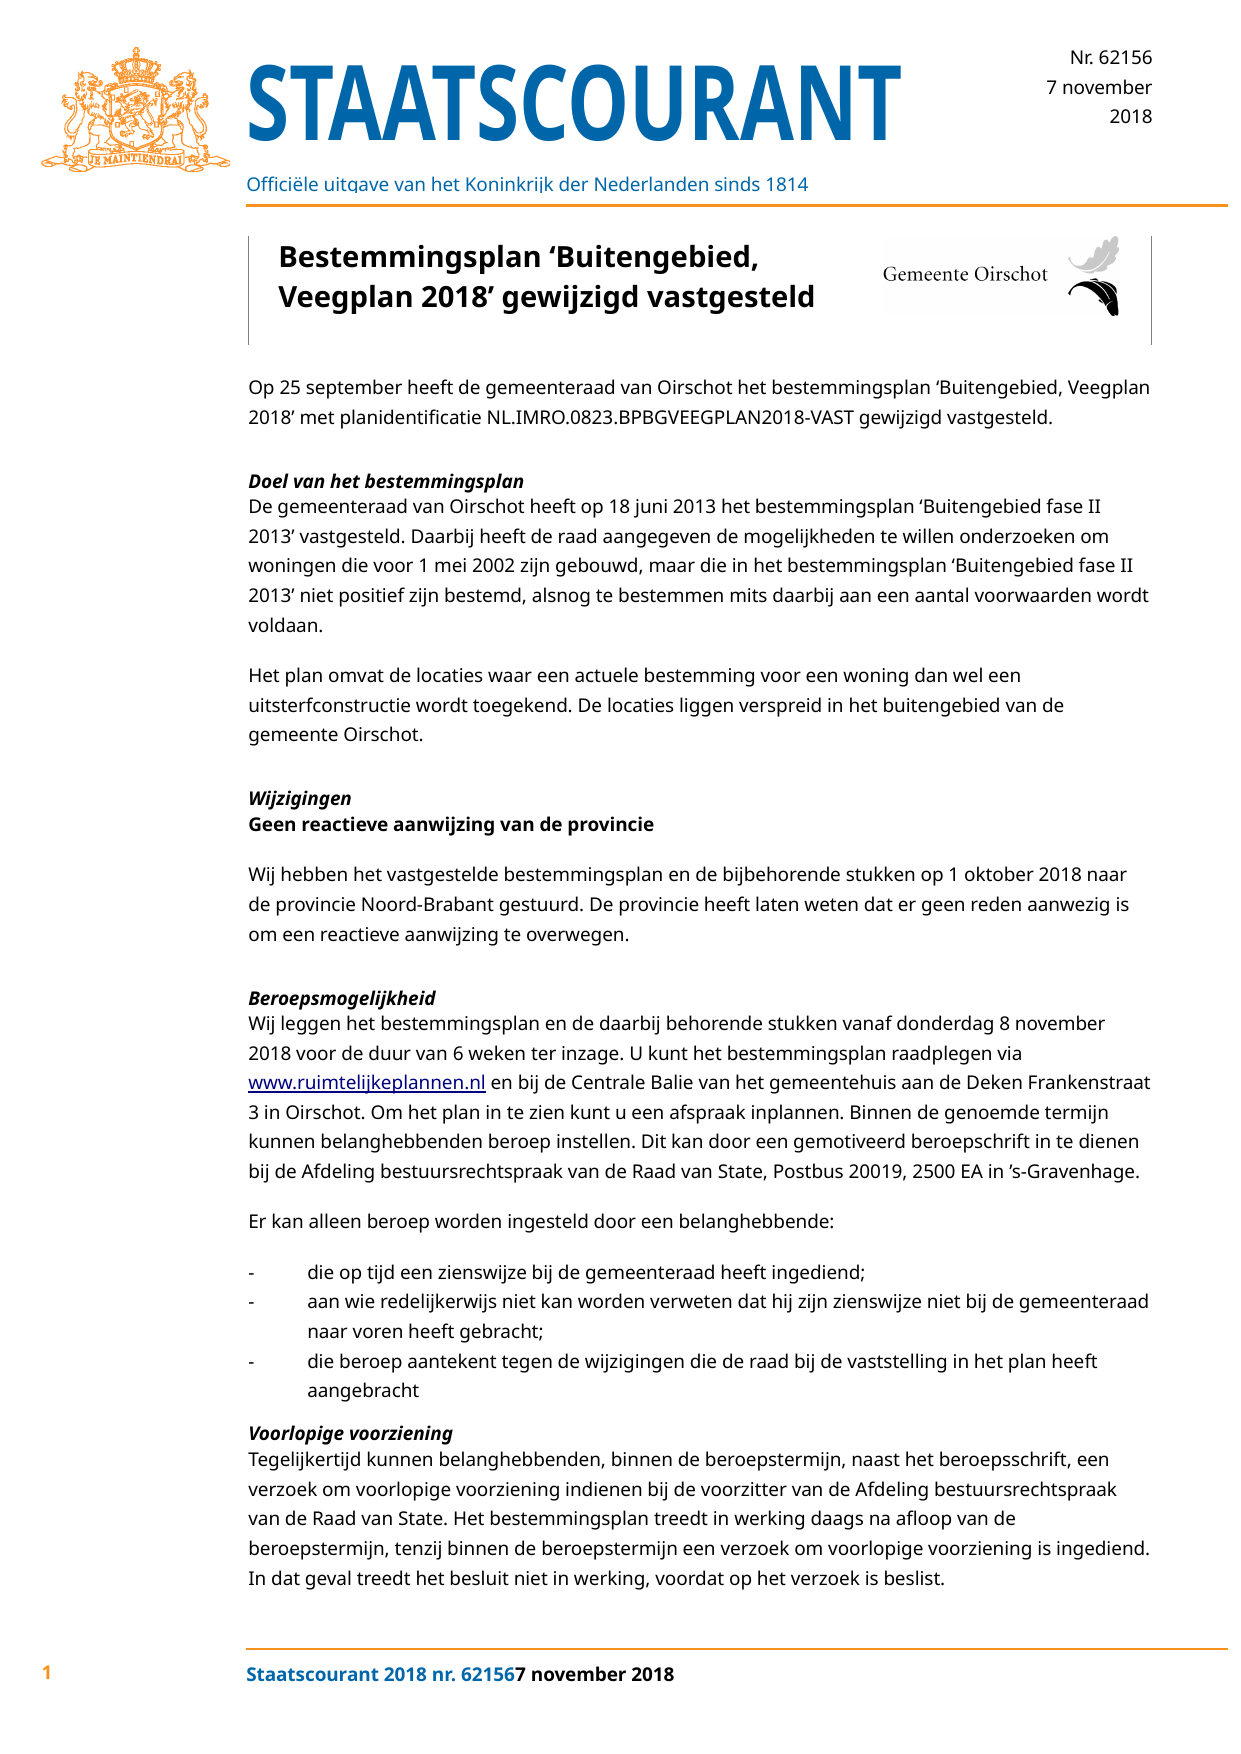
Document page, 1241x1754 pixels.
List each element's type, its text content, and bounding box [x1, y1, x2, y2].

text Beroepsmogelijkheid [248, 985, 1152, 1010]
text Geen reactieve aanwijzing van de provincie [248, 811, 1152, 837]
text Tegelijkertijd kunnen belanghebbenden, binnen de beroepstermijn, naast het beroepsschrift, een verzoek om voorlopige voorziening indienen bij de voorzitter van de Afdeling bestuursrechtspraak van de Raad van State. Het bestemmingsplan treedt in werking daags na afloop van de beroepstermijn, tenzij binnen de beroepstermijn een verzoek om voorlopige voorziening is ingediend. In dat geval treedt het besluit niet in werking, voordat op het verzoek is beslist. [248, 1446, 1152, 1590]
list die beroep aantekent tegen de wijzigingen die de raad bij de vaststelling in het plan heeft aangebracht [248, 1348, 1152, 1403]
text Doel van het bestemmingsplan [248, 468, 1152, 493]
text De gemeenteraad van Oirschot heeft op 18 juni 2013 het bestemmingsplan ‘Buitengebied fase II 2013’ vastgesteld. Daarbij heeft de raad aangegeven de mogelijkheden te willen onderzoeken om woningen die voor 1 mei 2002 zijn gebouwd, maar die in het bestemmingsplan ‘Buitengebied fase II 2013’ niet positief zijn bestemd, alsnog te bestemmen mits daarbij aan een aantal voorwaarden wordt voldaan. [248, 493, 1152, 638]
text Voorlopige voorziening [248, 1421, 1152, 1446]
picture [41, 47, 231, 172]
text Op 25 september heeft de gemeenteraad van Oirschot het bestemmingsplan ‘Buitengebied, Veegplan 2018’ met planidentificatie NL.IMRO.0823.BPBGVEEGPLAN2018-VAST gewijzigd vastgesteld. [248, 374, 1152, 429]
text Er kan alleen beroep worden ingesteld door een belanghebbende: [248, 1209, 1152, 1234]
text Wijzigingen [248, 785, 1152, 811]
text Wij hebben het vastgestelde bestemmingsplan en de bijbehorende stukken op 1 oktober 2018 naar de provincie Noord-Brabant gestuurd. De provincie heeft laten weten dat er geen reden aanwezig is om een reactieve aanwijzing te overwegen. [248, 862, 1152, 946]
list aan wie redelijkerwijs niet kan worden verweten dat hij zijn zienswijze niet bij de gemeenteraad naar voren heeft gebracht; [248, 1289, 1152, 1344]
list die op tijd een zienswijze bij de gemeenteraad heeft ingediend; [248, 1259, 1152, 1285]
table_header Bestemmingsplan ‘Buitengebied, Veegplan 2018’ gewijzigd vastgesteld [249, 236, 850, 345]
picture [882, 236, 1119, 316]
text Het plan omvat de locaties waar een actuele bestemming voor een woning dan wel een uitsterfconstructie wordt toegekend. De locaties liggen verspreid in het buitengebied van de gemeente Oirschot. [248, 662, 1152, 747]
text Wij leggen het bestemmingsplan en de daarbij behorende stukken vanaf donderdag 8 november 2018 voor de duur van 6 weken ter inzage. U kunt het bestemmingsplan raadplegen via www.ruimtelijkeplannen.nl en bij de Centrale Balie van het gemeentehuis aan de Deken Frankenstraat 3 in Oirschot. Om het plan in te zien kunt u een afspraak inplannen. Binnen de genoemde termijn kunnen belanghebbenden beroep instellen. Dit kan door een gemotiveerd beroepschrift in te dienen bij de Afdeling bestuursrechtspraak van de Raad van State, Postbus 20019, 2500 EA in ’s-Gravenhage. [248, 1010, 1152, 1184]
table_header [850, 236, 1151, 345]
